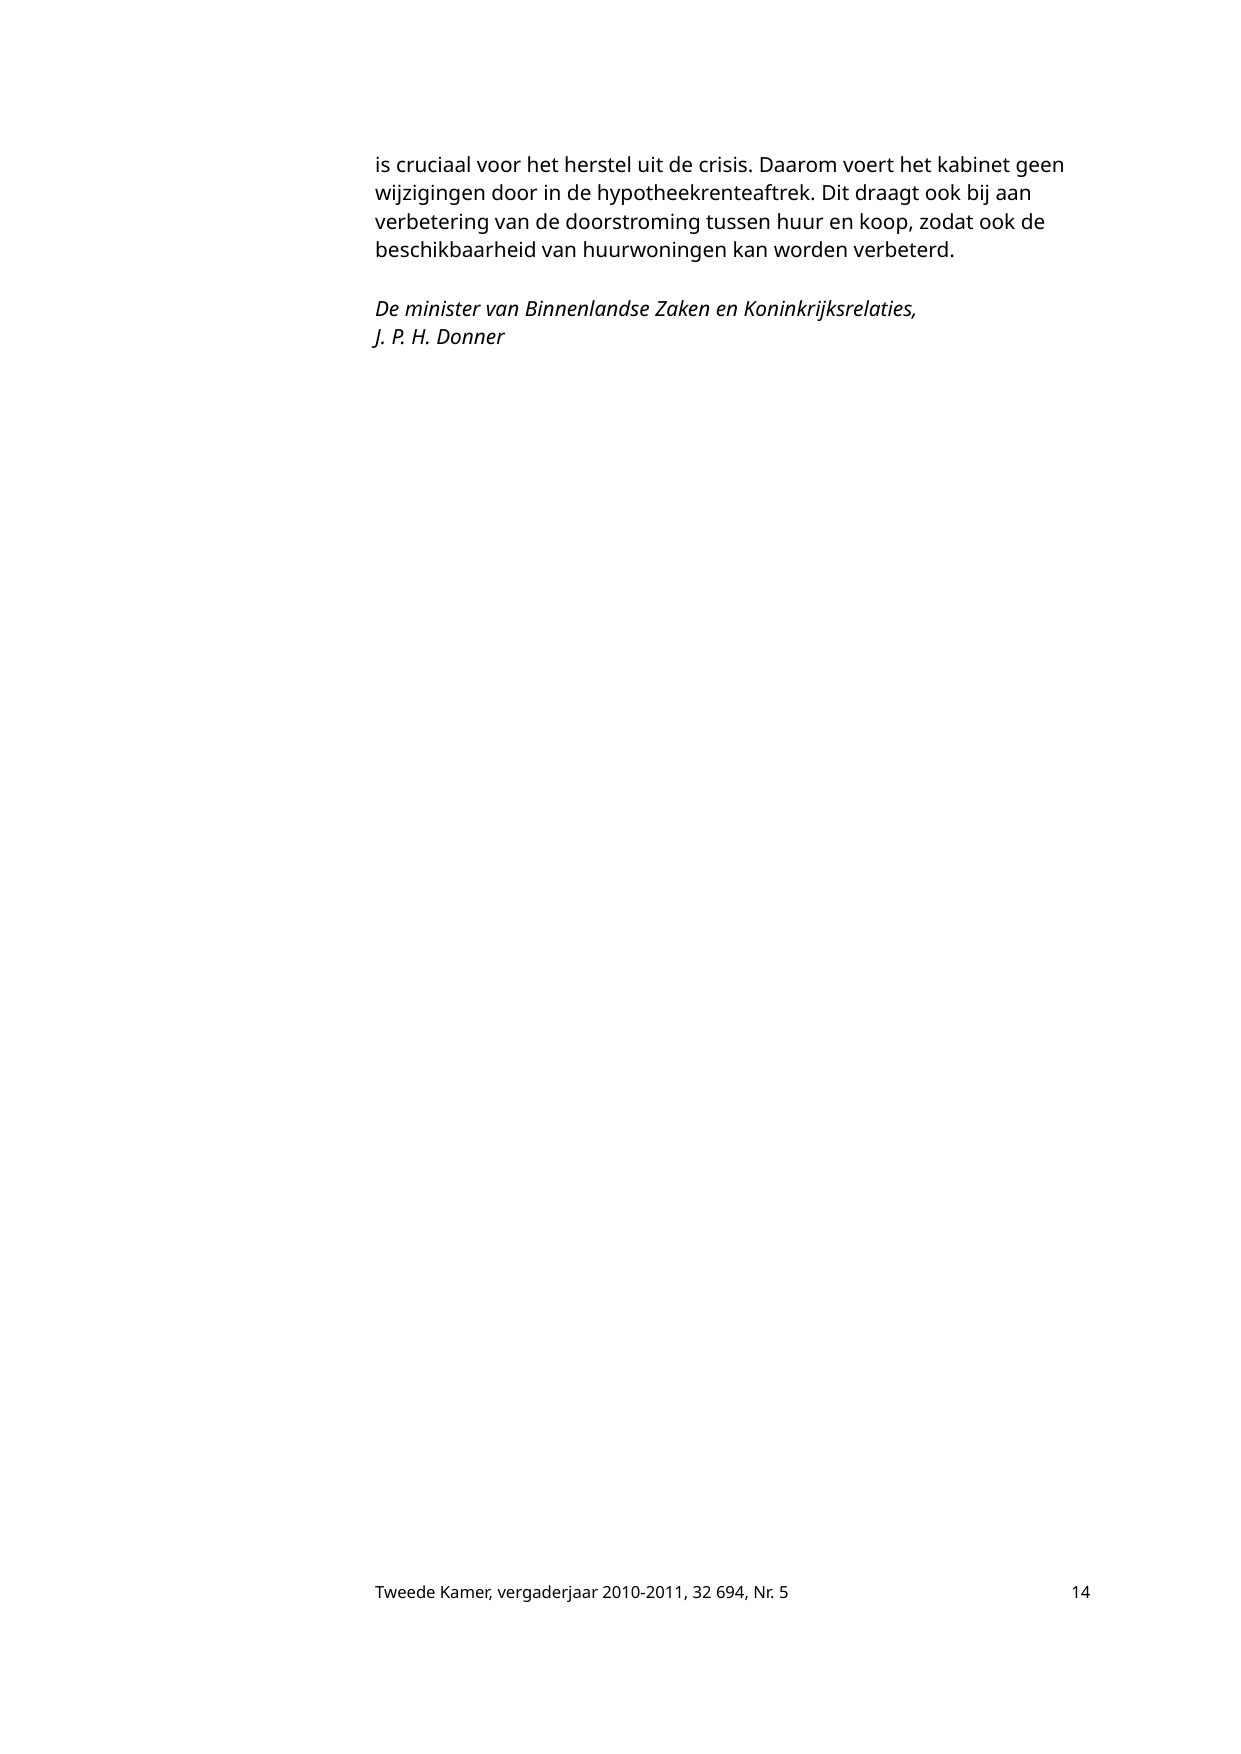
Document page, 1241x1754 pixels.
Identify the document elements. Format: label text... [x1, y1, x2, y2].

text J. P. H. Donner [375, 322, 1090, 351]
text is cruciaal voor het herstel uit de crisis. Daarom voert het kabinet geen wijzigingen door in de hypotheekrenteaftrek. Dit draagt ook bij aan verbetering van de doorstroming tussen huur en koop, zodat ook de beschikbaarheid van huurwoningen kan worden verbeterd. [375, 150, 1090, 264]
text De minister van Binnenlandse Zaken en Koninkrijksrelaties, [375, 294, 1090, 322]
